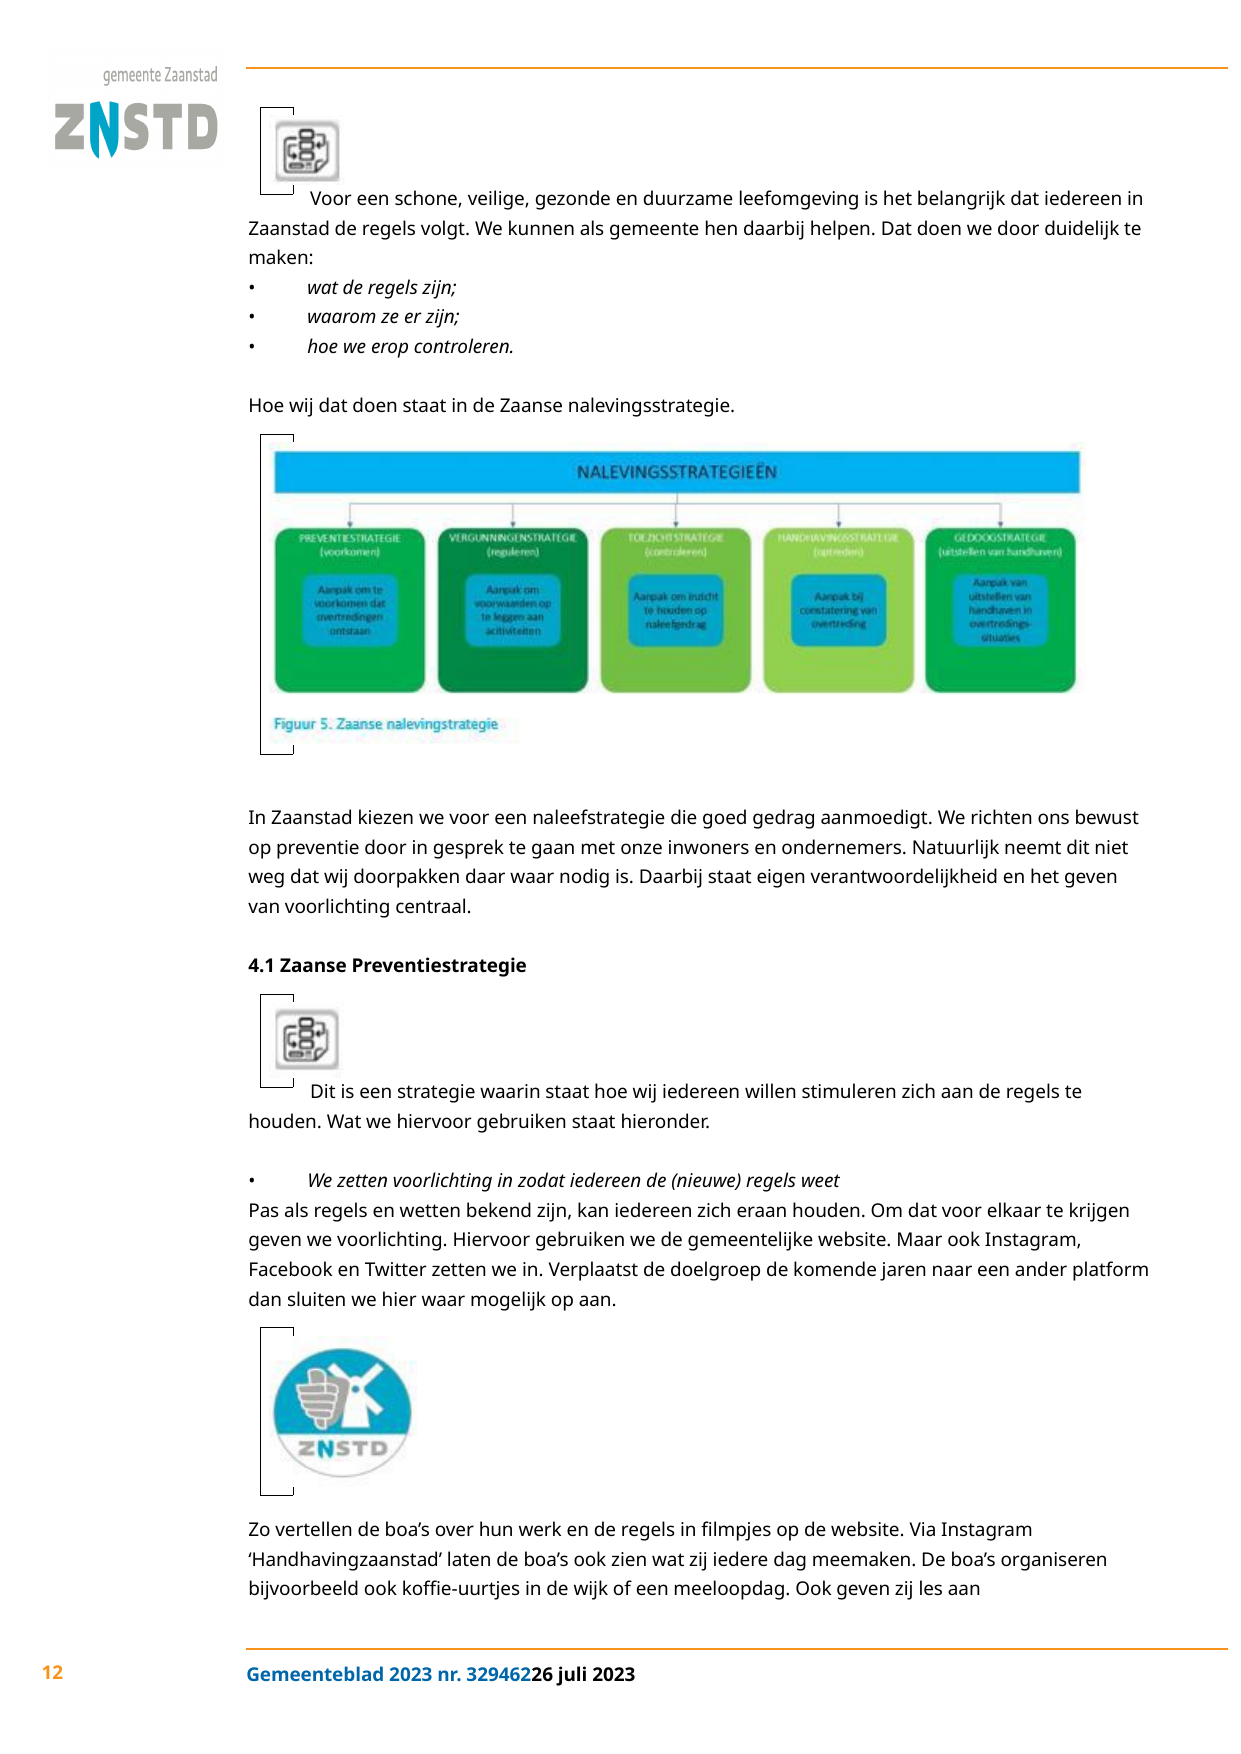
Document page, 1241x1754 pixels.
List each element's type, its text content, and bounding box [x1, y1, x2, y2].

picture [268, 1336, 418, 1487]
picture [41, 47, 231, 172]
picture [268, 442, 1087, 745]
list waarom ze er zijn; [248, 304, 1152, 329]
picture [268, 1002, 347, 1078]
text In Zaanstad kiezen we voor een naleefstrategie die goed gedrag aanmoedigt. We richten ons bewust op preventie door in gesprek te gaan met onze inwoners en ondernemers. Natuurlijk neemt dit niet weg dat wij doorpakken daar waar nodig is. Daarbij staat eigen verantwoordelijkheid en het geven van voorlichting centraal. [248, 804, 1152, 919]
text Dit is een strategie waarin staat hoe wij iedereen willen stimuleren zich aan de regels te houden. Wat we hiervoor gebruiken staat hieronder. [248, 982, 1152, 1134]
list wat de regels zijn; [248, 274, 1152, 300]
list hoe we erop controleren. [248, 333, 1152, 359]
text Voor een schone, veilige, gezonde en duurzame leefomgeving is het belangrijk dat iedereen in Zaanstad de regels volgt. We kunnen als gemeente hen daarbij helpen. Dat doen we door duidelijk te maken: [248, 95, 1152, 270]
text Pas als regels en wetten bekend zijn, kan iedereen zich eraan houden. Om dat voor elkaar te krijgen geven we voorlichting. Hiervoor gebruiken we de gemeentelijke website. Maar ook Instagram, Facebook en Twitter zetten we in. Verplaatst de doelgroep de komende jaren naar een ander platform dan sluiten we hier waar mogelijk op aan. [248, 1197, 1152, 1311]
list We zetten voorlichting in zodat iedereen de (nieuwe) regels weet [248, 1167, 1152, 1193]
text 4.1 Zaanse Preventiestrategie [248, 952, 1152, 978]
picture [268, 115, 346, 185]
text Zo vertellen de boa’s over hun werk en de regels in filmpjes op de website. Via Instagram ‘Handhavingzaanstad’ laten de boa’s ook zien wat zij iedere dag meemaken. De boa’s organiseren bijvoorbeeld ook koffie-uurtjes in de wijk of een meeloopdag. Ook geven zij les aan [248, 1516, 1152, 1601]
text Hoe wij dat doen staat in de Zaanse nalevingsstrategie. [248, 392, 1152, 418]
